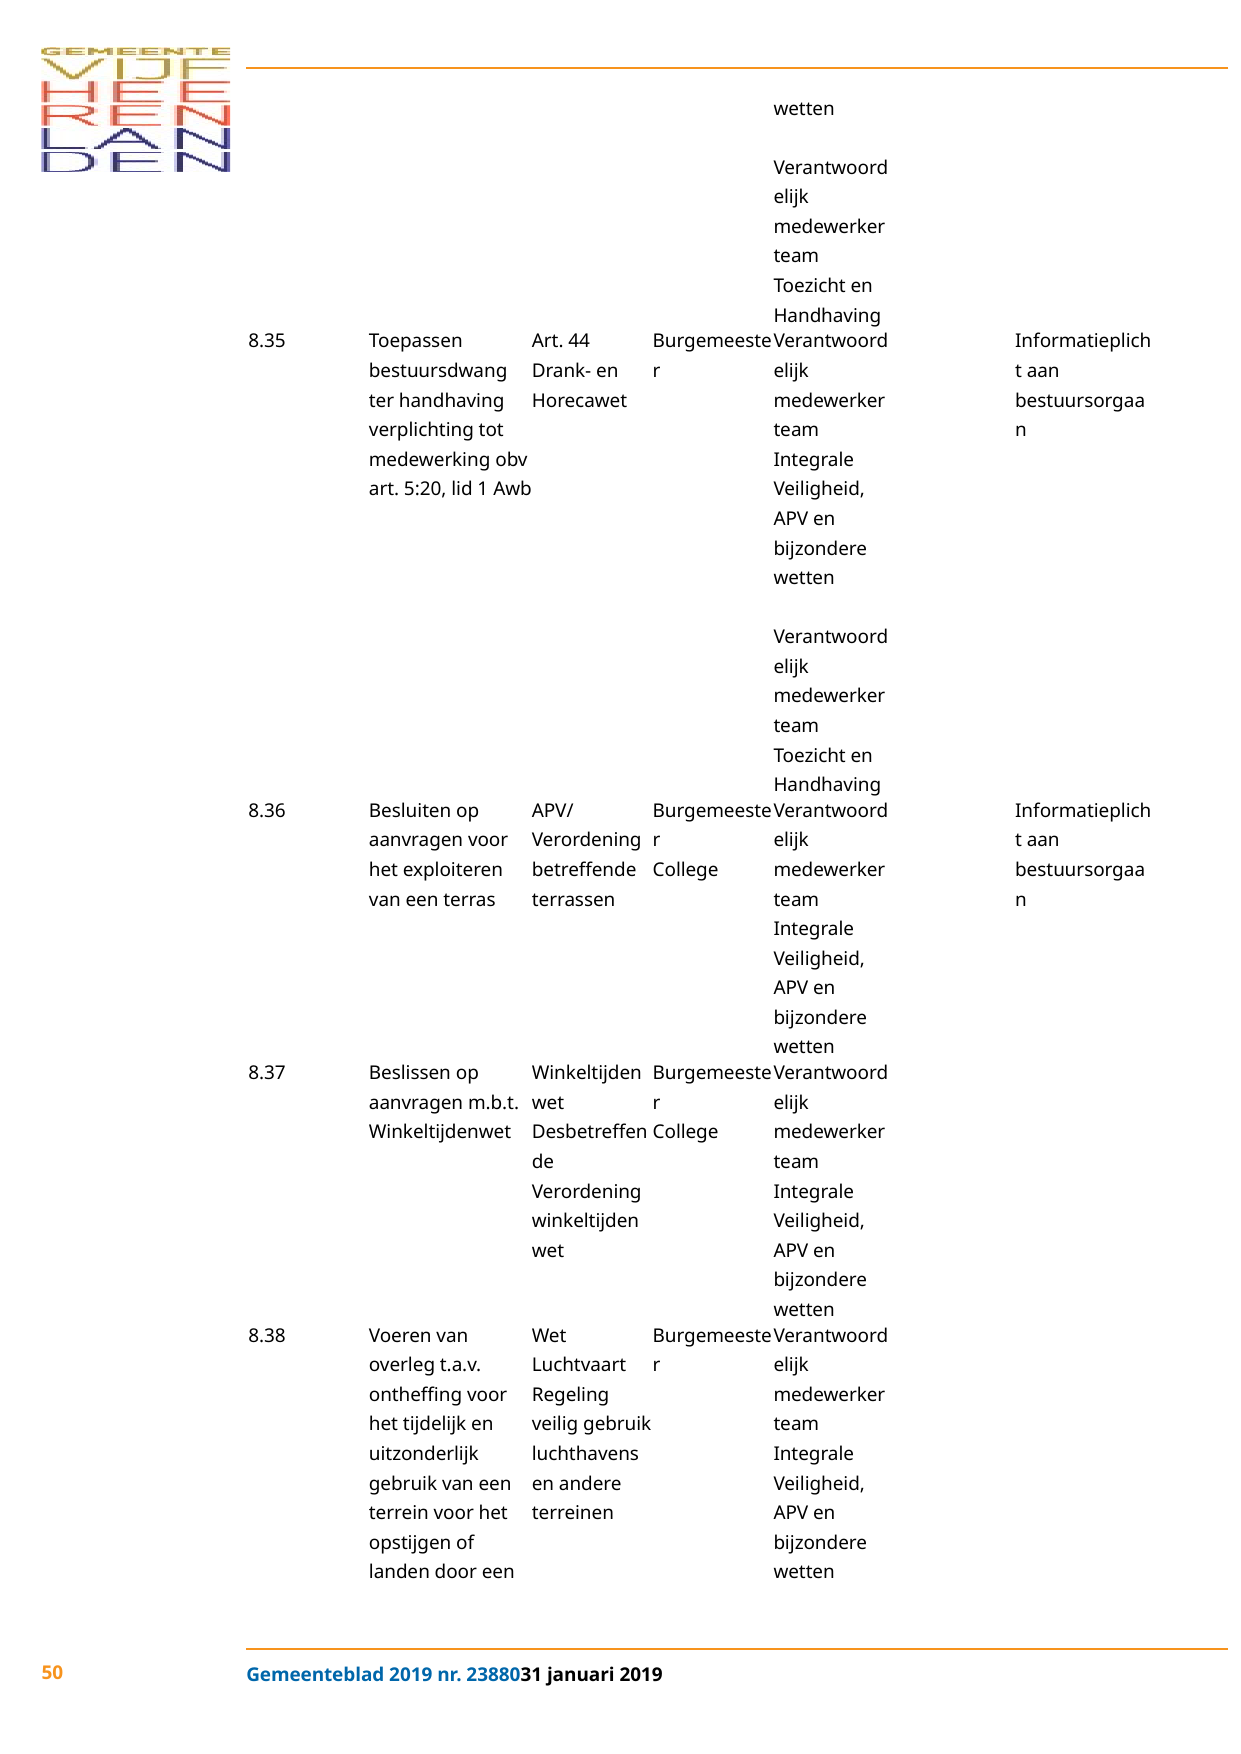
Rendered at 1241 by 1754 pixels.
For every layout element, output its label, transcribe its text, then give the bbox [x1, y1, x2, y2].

table_cell Informatieplicht aan bestuursorgaan [1015, 797, 1152, 1059]
table_cell [1015, 1060, 1152, 1322]
table_cell Informatieplicht aan bestuursorgaan [1015, 328, 1152, 797]
table_cell [532, 95, 652, 328]
table_cell [248, 95, 369, 328]
table_cell 8.38 [248, 1322, 369, 1584]
table_cell [894, 1322, 1015, 1584]
table_cell Verantwoordelijk medewerker team Integrale Veiligheid, APV en bijzondere wetten [773, 797, 894, 1059]
table_cell Verantwoordelijk medewerker team Integrale Veiligheid, APV en bijzondere wetten [773, 1060, 894, 1322]
table_cell Verantwoordelijk medewerker team Integrale Veiligheid, APV en bijzondere wetten Verantwoordelijk medewerker team Toezicht en Handhaving [773, 328, 894, 797]
table_cell [894, 1060, 1015, 1322]
table_cell [369, 95, 532, 328]
table_cell APV/Verordening betreffende terrassen [532, 797, 652, 1059]
picture [41, 47, 231, 172]
table_cell [1015, 1322, 1152, 1584]
table_cell Voeren van overleg t.a.v. ontheffing voor het tijdelijk en uitzonderlijk gebruik van een terrein voor het opstijgen of landen door een [369, 1322, 532, 1584]
table_cell Wet Luchtvaart Regeling veilig gebruik luchthavens en andere terreinen [532, 1322, 652, 1584]
table_cell [1015, 95, 1152, 328]
table_cell [894, 328, 1015, 797]
table_cell Burgemeester [653, 328, 773, 797]
table_cell Beslissen op aanvragen m.b.t. Winkeltijdenwet [369, 1060, 532, 1322]
table_cell 8.37 [248, 1060, 369, 1322]
table_cell wetten Verantwoordelijk medewerker team Toezicht en Handhaving [773, 95, 894, 328]
table_cell Winkeltijdenwet Desbetreffende Verordening winkeltijdenwet [532, 1060, 652, 1322]
table_cell Art. 44 Drank- en Horecawet [532, 328, 652, 797]
table_cell [894, 95, 1015, 328]
table_cell Toepassen bestuursdwang ter handhaving verplichting tot medewerking obv art. 5:20, lid 1 Awb [369, 328, 532, 797]
table_cell Burgemeester College [653, 1060, 773, 1322]
table_cell 8.35 [248, 328, 369, 797]
table_cell [653, 95, 773, 328]
table_cell 8.36 [248, 797, 369, 1059]
table_cell Burgemeester College [653, 797, 773, 1059]
table_cell Verantwoordelijk medewerker team Integrale Veiligheid, APV en bijzondere wetten [773, 1322, 894, 1584]
table_cell Besluiten op aanvragen voor het exploiteren van een terras [369, 797, 532, 1059]
table_cell Burgemeester [653, 1322, 773, 1584]
table_cell [894, 797, 1015, 1059]
